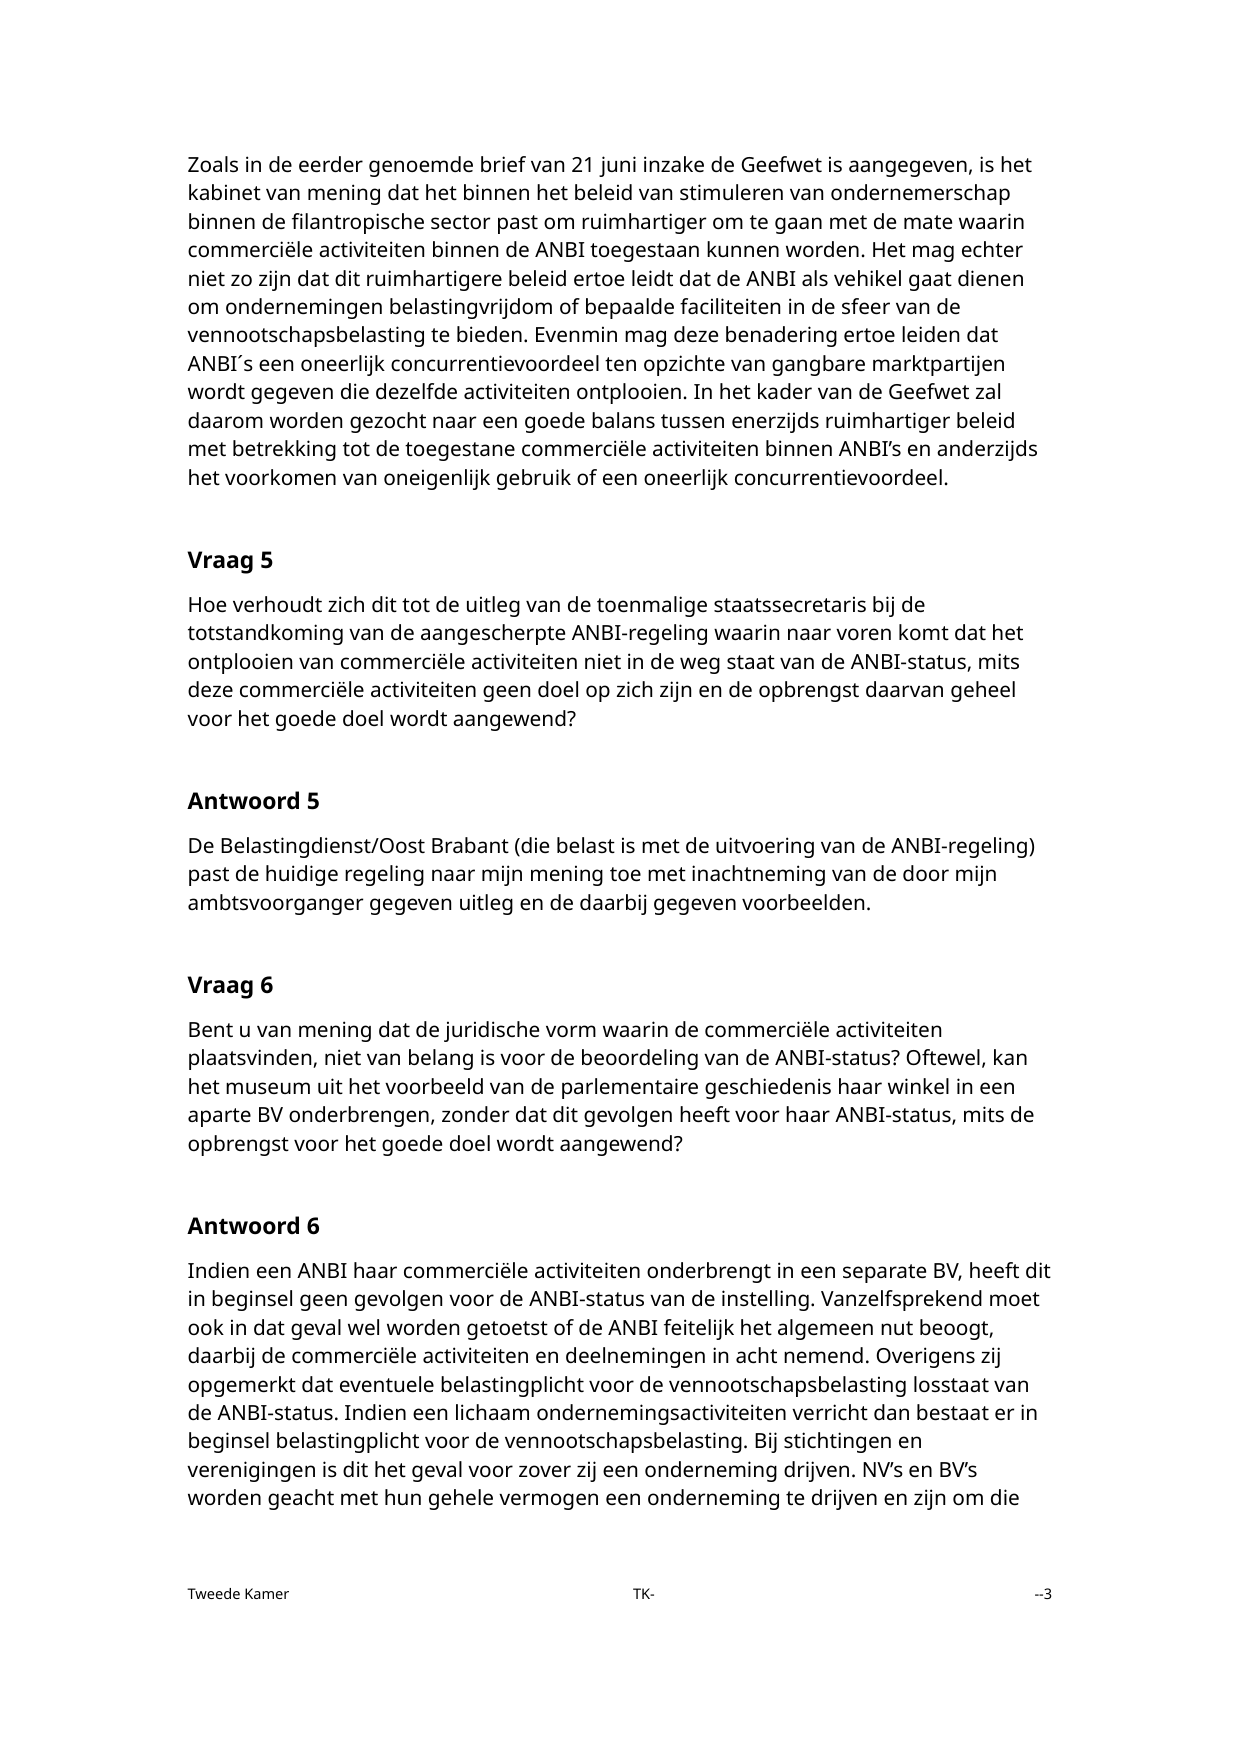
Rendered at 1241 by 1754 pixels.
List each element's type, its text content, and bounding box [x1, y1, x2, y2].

subtitle Vraag 6 [187, 969, 1053, 1000]
text Hoe verhoudt zich dit tot de uitleg van de toenmalige staatssecretaris bij de totstandkoming van de aangescherpte ANBI-regeling waarin naar voren komt dat het ontplooien van commerciële activiteiten niet in de weg staat van de ANBI-status, mits deze commerciële activiteiten geen doel op zich zijn en de opbrengst daarvan geheel voor het goede doel wordt aangewend? [187, 590, 1053, 732]
subtitle Antwoord 6 [187, 1210, 1053, 1241]
text Zoals in de eerder genoemde brief van 21 juni inzake de Geefwet is aangegeven, is het kabinet van mening dat het binnen het beleid van stimuleren van ondernemerschap binnen de filantropische sector past om ruimhartiger om te gaan met de mate waarin commerciële activiteiten binnen de ANBI toegestaan kunnen worden. Het mag echter niet zo zijn dat dit ruimhartigere beleid ertoe leidt dat de ANBI als vehikel gaat dienen om ondernemingen belastingvrijdom of bepaalde faciliteiten in de sfeer van de vennootschapsbelasting te bieden. Evenmin mag deze benadering ertoe leiden dat ANBI´s een oneerlijk concurrentievoordeel ten opzichte van gangbare marktpartijen wordt gegeven die dezelfde activiteiten ontplooien. In het kader van de Geefwet zal daarom worden gezocht naar een goede balans tussen enerzijds ruimhartiger beleid met betrekking tot de toegestane commerciële activiteiten binnen ANBI’s en anderzijds het voorkomen van oneigenlijk gebruik of een oneerlijk concurrentievoordeel. [187, 150, 1053, 491]
text De Belastingdienst/Oost Brabant (die belast is met de uitvoering van de ANBI-regeling) past de huidige regeling naar mijn mening toe met inachtneming van de door mijn ambtsvoorganger gegeven uitleg en de daarbij gegeven voorbeelden. [187, 831, 1053, 916]
subtitle Antwoord 5 [187, 785, 1053, 816]
text Bent u van mening dat de juridische vorm waarin de commerciële activiteiten plaatsvinden, niet van belang is voor de beoordeling van de ANBI-status? Oftewel, kan het museum uit het voorbeeld van de parlementaire geschiedenis haar winkel in een aparte BV onderbrengen, zonder dat dit gevolgen heeft voor haar ANBI-status, mits de opbrengst voor het goede doel wordt aangewend? [187, 1015, 1053, 1157]
text Indien een ANBI haar commerciële activiteiten onderbrengt in een separate BV, heeft dit in beginsel geen gevolgen voor de ANBI-status van de instelling. Vanzelfsprekend moet ook in dat geval wel worden getoetst of de ANBI feitelijk het algemeen nut beoogt, daarbij de commerciële activiteiten en deelnemingen in acht nemend. Overigens zij opgemerkt dat eventuele belastingplicht voor de vennootschapsbelasting losstaat van de ANBI-status. Indien een lichaam ondernemingsactiviteiten verricht dan bestaat er in beginsel belastingplicht voor de vennootschapsbelasting. Bij stichtingen en verenigingen is dit het geval voor zover zij een onderneming drijven. NV’s en BV’s worden geacht met hun gehele vermogen een onderneming te drijven en zijn om die [187, 1256, 1053, 1512]
subtitle Vraag 5 [187, 544, 1053, 575]
